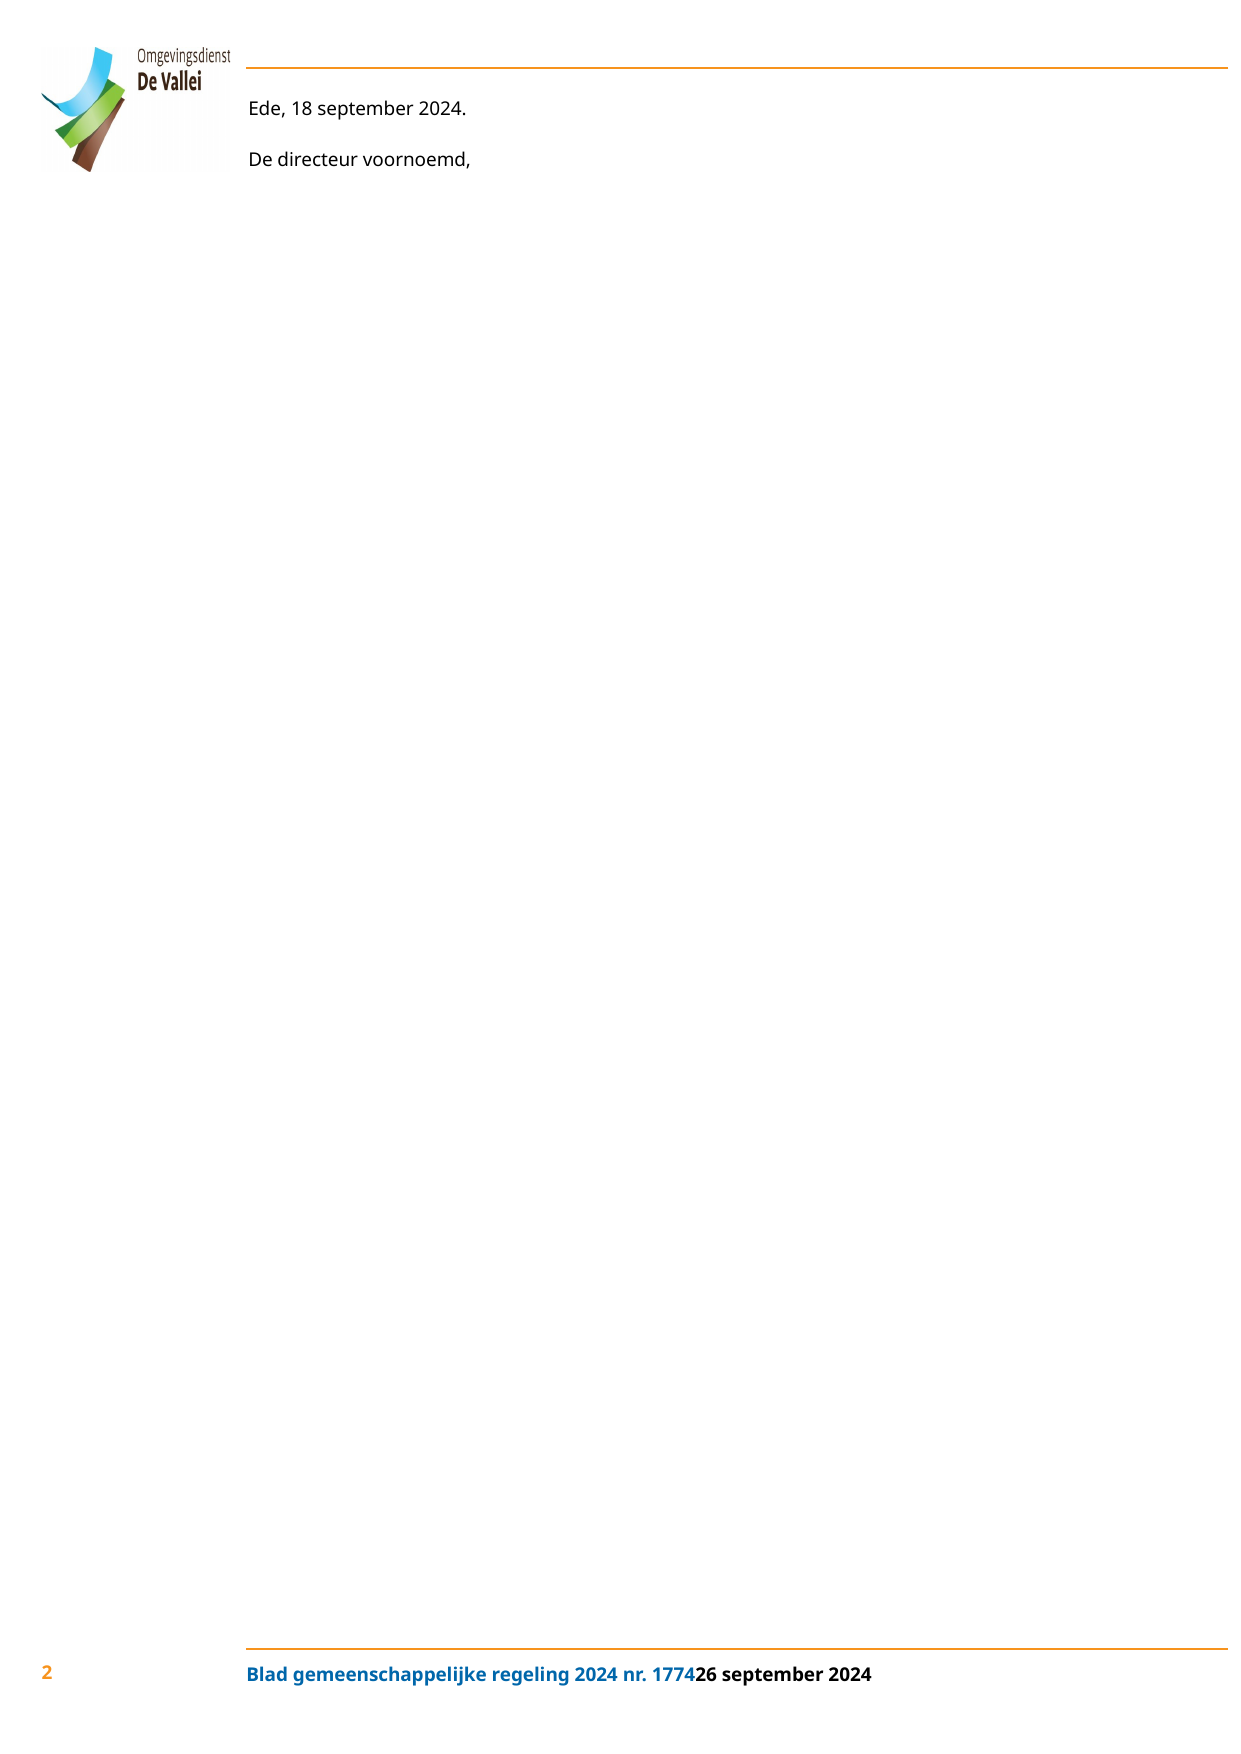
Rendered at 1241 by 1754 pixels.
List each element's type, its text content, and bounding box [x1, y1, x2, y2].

picture [41, 47, 231, 172]
text De directeur voornoemd, [248, 146, 1152, 172]
text Ede, 18 september 2024. [248, 95, 1152, 121]
